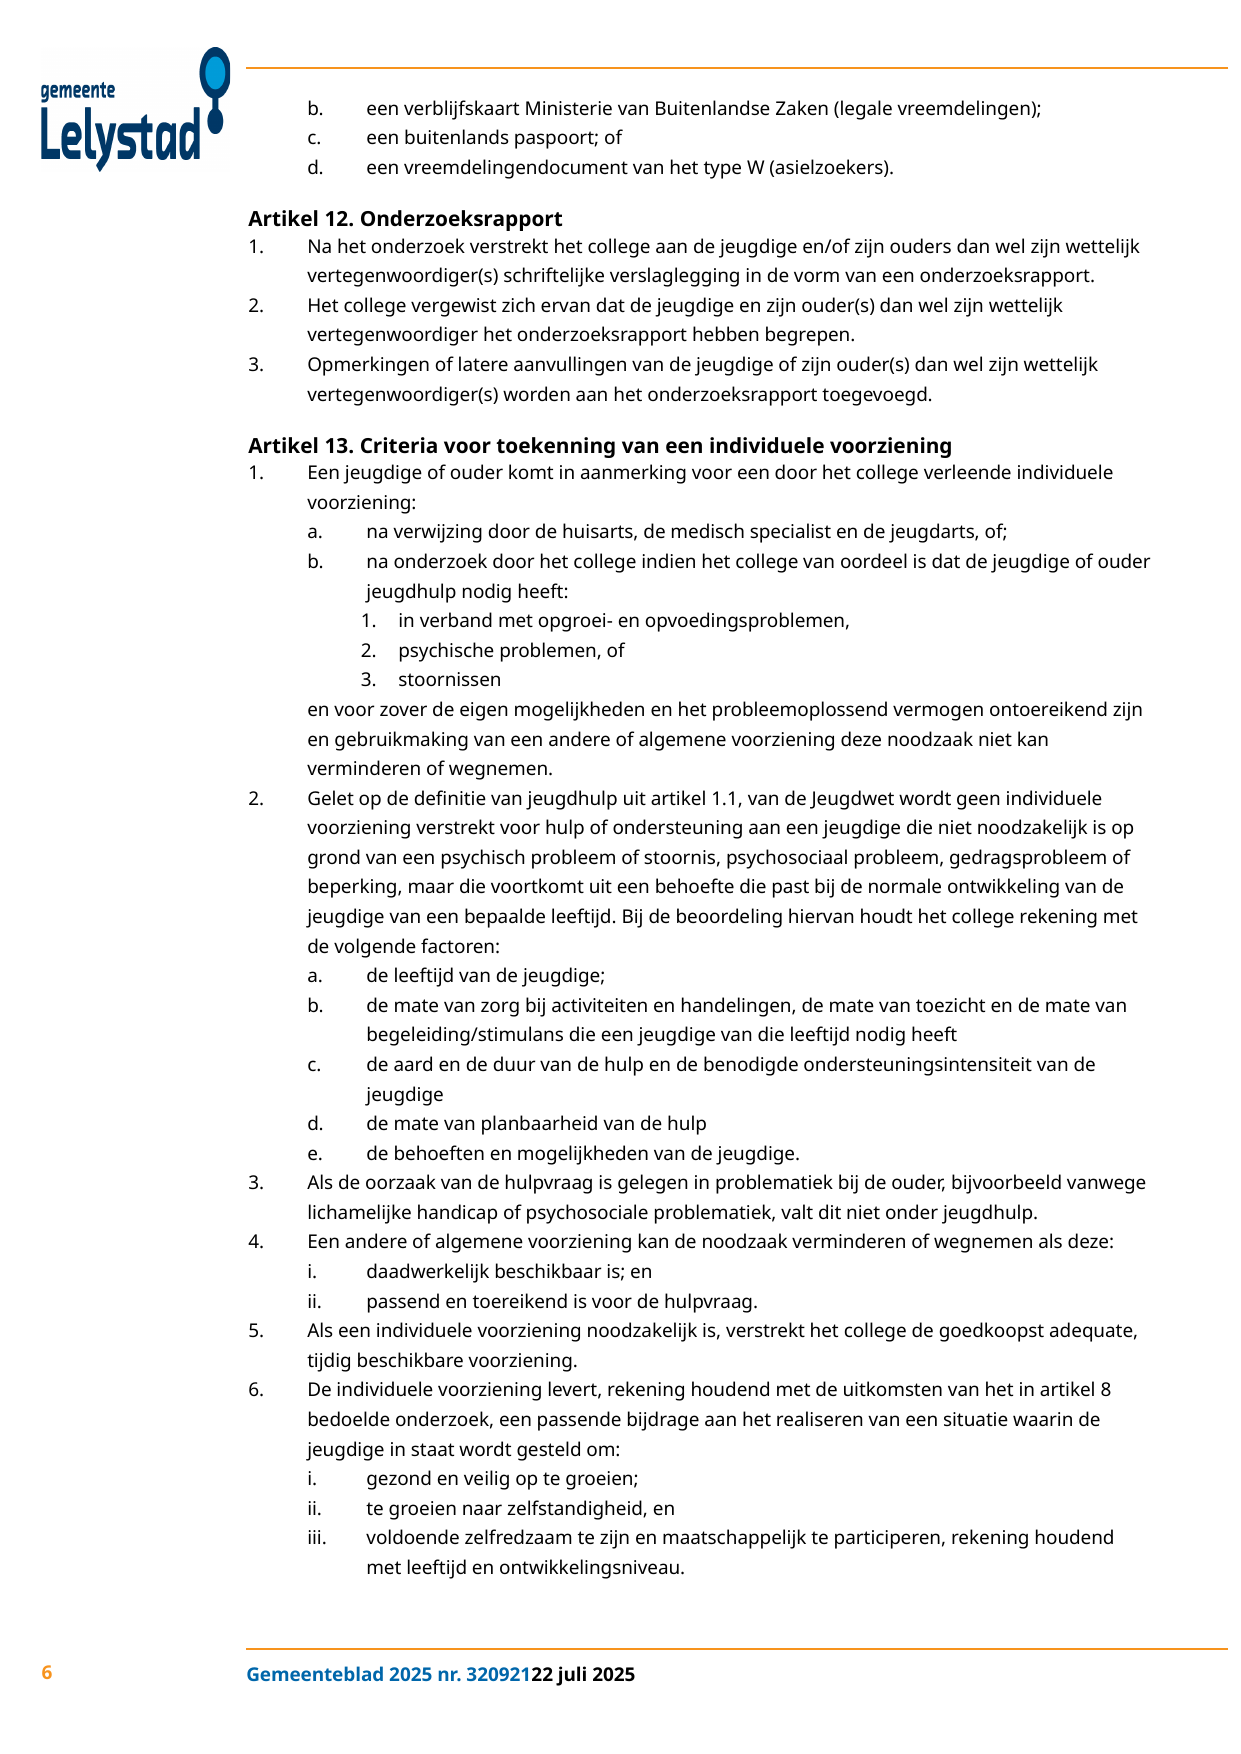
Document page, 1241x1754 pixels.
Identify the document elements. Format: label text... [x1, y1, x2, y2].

list een buitenlands paspoort; of [307, 124, 1152, 150]
list de behoeften en mogelijkheden van de jeugdige. [307, 1140, 1152, 1166]
list Als een individuele voorziening noodzakelijk is, verstrekt het college de goedkoopst adequate, tijdig beschikbare voorziening. [248, 1317, 1152, 1373]
list in verband met opgroei- en opvoedingsproblemen, [361, 607, 1152, 633]
list na onderzoek door het college indien het college van oordeel is dat de jeugdige of ouder jeugdhulp nodig heeft: [307, 548, 1152, 604]
list de leeftijd van de jeugdige; [307, 962, 1152, 988]
text Artikel 12. Onderzoeksrapport [248, 204, 1152, 233]
list De individuele voorziening levert, rekening houdend met de uitkomsten van het in artikel 8 bedoelde onderzoek, een passende bijdrage aan het realiseren van een situatie waarin de jeugdige in staat wordt gesteld om: [248, 1377, 1152, 1462]
list te groeien naar zelfstandigheid, en [307, 1495, 1152, 1521]
list Na het onderzoek verstrekt het college aan de jeugdige en/of zijn ouders dan wel zijn wettelijk vertegenwoordiger(s) schriftelijke verslaglegging in de vorm van een onderzoeksrapport. [248, 233, 1152, 288]
text Artikel 13. Criteria voor toekenning van een individuele voorziening [248, 431, 1152, 459]
list Een andere of algemene voorziening kan de noodzaak verminderen of wegnemen als deze: [248, 1229, 1152, 1254]
list Opmerkingen of latere aanvullingen van de jeugdige of zijn ouder(s) dan wel zijn wettelijk vertegenwoordiger(s) worden aan het onderzoeksrapport toegevoegd. [248, 351, 1152, 406]
list daadwerkelijk beschikbaar is; en [307, 1258, 1152, 1284]
list de mate van zorg bij activiteiten en handelingen, de mate van toezicht en de mate van begeleiding/stimulans die een jeugdige van die leeftijd nodig heeft [307, 992, 1152, 1047]
list Gelet op de definitie van jeugdhulp uit artikel 1.1, van de Jeugdwet wordt geen individuele voorziening verstrekt voor hulp of ondersteuning aan een jeugdige die niet noodzakelijk is op grond van een psychisch probleem of stoornis, psychosociaal probleem, gedragsprobleem of beperking, maar die voortkomt uit een behoefte die past bij de normale ontwikkeling van de jeugdige van een bepaalde leeftijd. Bij de beoordeling hiervan houdt het college rekening met de volgende factoren: [248, 785, 1152, 959]
list de mate van planbaarheid van de hulp [307, 1110, 1152, 1136]
list psychische problemen, of [361, 637, 1152, 663]
list de aard en de duur van de hulp en de benodigde ondersteuningsintensiteit van de jeugdige [307, 1051, 1152, 1107]
list een verblijfskaart Ministerie van Buitenlandse Zaken (legale vreemdelingen); [307, 95, 1152, 121]
picture [41, 47, 231, 172]
list gezond en veilig op te groeien; [307, 1465, 1152, 1491]
list na verwijzing door de huisarts, de medisch specialist en de jeugdarts, of; [307, 519, 1152, 544]
list en voor zover de eigen mogelijkheden en het probleemoplossend vermogen ontoereikend zijn en gebruikmaking van een andere of algemene voorziening deze noodzaak niet kan verminderen of wegnemen. [248, 696, 1152, 781]
list voldoende zelfredzaam te zijn en maatschappelijk te participeren, rekening houdend met leeftijd en ontwikkelingsniveau. [307, 1524, 1152, 1580]
list Als de oorzaak van de hulpvraag is gelegen in problematiek bij de ouder, bijvoorbeeld vanwege lichamelijke handicap of psychosociale problematiek, valt dit niet onder jeugdhulp. [248, 1169, 1152, 1225]
list passend en toereikend is voor de hulpvraag. [307, 1288, 1152, 1314]
list Het college vergewist zich ervan dat de jeugdige en zijn ouder(s) dan wel zijn wettelijk vertegenwoordiger het onderzoeksrapport hebben begrepen. [248, 292, 1152, 347]
list Een jeugdige of ouder komt in aanmerking voor een door het college verleende individuele voorziening: [248, 459, 1152, 515]
list een vreemdelingendocument van het type W (asielzoekers). [307, 154, 1152, 180]
list stoornissen [361, 667, 1152, 692]
